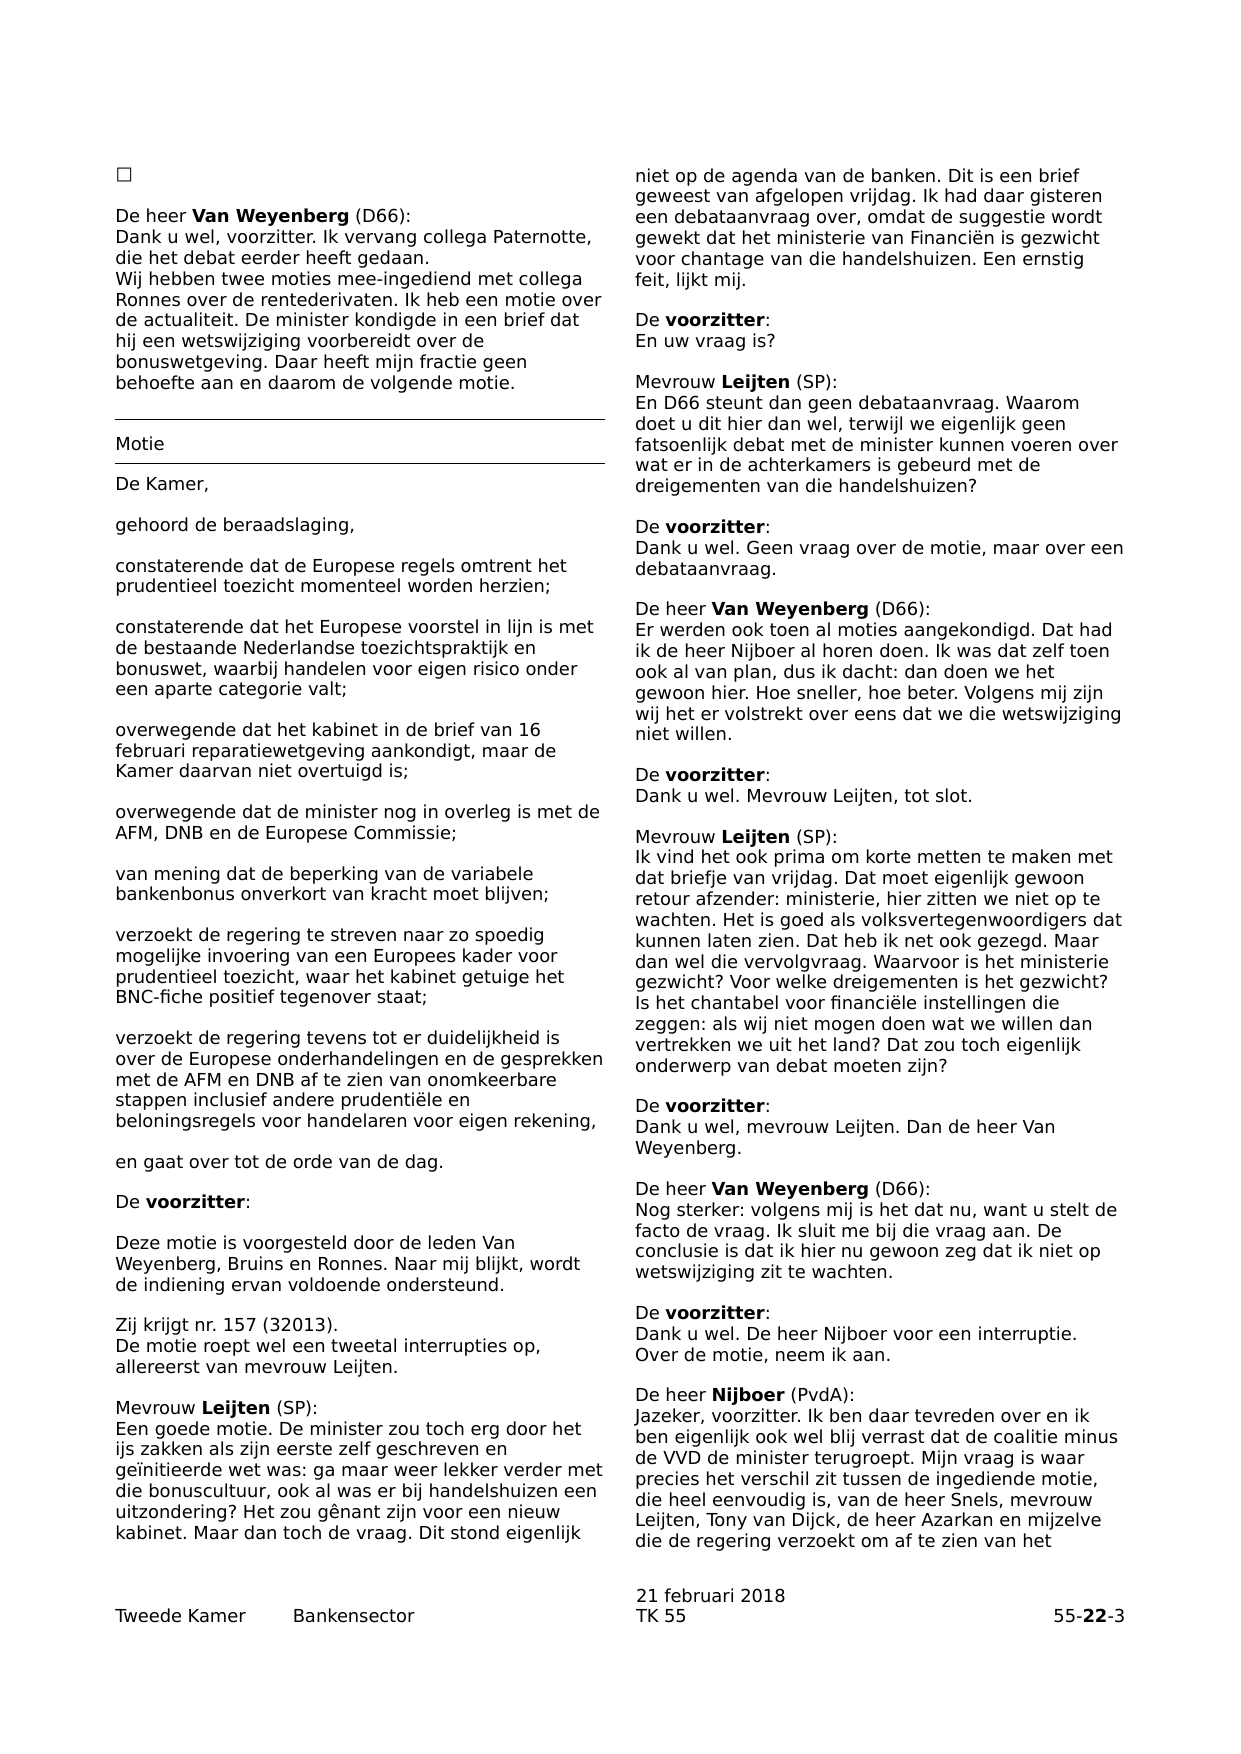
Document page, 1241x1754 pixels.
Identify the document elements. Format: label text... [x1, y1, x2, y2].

text niet op de agenda van de banken. Dit is een brief geweest van afgelopen vrijdag. Ik had daar gisteren een debataanvraag over, omdat de suggestie wordt gewekt dat het ministerie van Financiën is gezwicht voor chantage van die handelshuizen. Een ernstig feit, lijkt mij. [635, 165, 1125, 290]
text En D66 steunt dan geen debataanvraag. Waarom doet u dit hier dan wel, terwijl we eigenlijk geen fatsoenlijk debat met de minister kunnen voeren over wat er in de achterkamers is gebeurd met de dreigementen van die handelshuizen? [635, 393, 1125, 497]
text overwegende dat de minister nog in overleg is met de AFM, DNB en de Europese Commissie; [115, 802, 605, 843]
text De Kamer, [115, 474, 605, 495]
text constaterende dat het Europese voorstel in lijn is met de bestaande Nederlandse toezichtspraktijk en bonuswet, waarbij handelen voor eigen risico onder een aparte categorie valt; [115, 617, 605, 700]
text Er werden ook toen al moties aangekondigd. Dat had ik de heer Nijboer al horen doen. Ik was dat zelf toen ook al van plan, dus ik dacht: dan doen we het gewoon hier. Hoe sneller, hoe beter. Volgens mij zijn wij het er volstrekt over eens dat we die wetswijziging niet willen. [635, 620, 1125, 745]
text En uw vraag is? [635, 331, 1125, 352]
text De motie roept wel een tweetal interrupties op, allereerst van mevrouw Leijten. [115, 1336, 605, 1378]
text Dank u wel. De heer Nijboer voor een interruptie. Over de motie, neem ik aan. [635, 1323, 1125, 1365]
text Mevrouw Leijten (SP): [635, 372, 1125, 393]
text Nog sterker: volgens mij is het dat nu, want u stelt de facto de vraag. Ik sluit me bij die vraag aan. De conclusie is dat ik hier nu gewoon zeg dat ik niet op wetswijziging zit te wachten. [635, 1199, 1125, 1283]
text van mening dat de beperking van de variabele bankenbonus onverkort van kracht moet blijven; [115, 863, 605, 905]
text De voorzitter: [115, 1192, 605, 1213]
text De voorzitter: [635, 765, 1125, 786]
text De heer Van Weyenberg (D66): [635, 599, 1125, 620]
text Dank u wel. Geen vraag over de motie, maar over een debataanvraag. [635, 537, 1125, 579]
text Wij hebben twee moties mee-ingediend met collega Ronnes over de rentederivaten. Ik heb een motie over de actualiteit. De minister kondigde in een brief dat hij een wetswijziging voorbereidt over de bonuswetgeving. Daar heeft mijn fractie geen behoefte aan en daarom de volgende motie. [115, 268, 605, 393]
text verzoekt de regering te streven naar zo spoedig mogelijke invoering van een Europees kader voor prudentieel toezicht, waar het kabinet getuige het BNC-fiche positief tegenover staat; [115, 925, 605, 1008]
text Jazeker, voorzitter. Ik ben daar tevreden over en ik ben eigenlijk ook wel blij verrast dat de coalitie minus de VVD de minister terugroept. Mijn vraag is waar precies het verschil zit tussen de ingediende motie, die heel eenvoudig is, van de heer Snels, mevrouw Leijten, Tony van Dijck, de heer Azarkan en mijzelve die de regering verzoekt om af te zien van het [635, 1406, 1125, 1552]
text verzoekt de regering tevens tot er duidelijkheid is over de Europese onderhandelingen en de gesprekken met de AFM en DNB af te zien van onomkeerbare stappen inclusief andere prudentiële en beloningsregels voor handelaren voor eigen rekening, [115, 1028, 605, 1132]
text Dank u wel, mevrouw Leijten. Dan de heer Van Weyenberg. [635, 1117, 1125, 1159]
text De heer Van Weyenberg (D66): [635, 1179, 1125, 1199]
text Dank u wel. Mevrouw Leijten, tot slot. [635, 786, 1125, 806]
text De heer Nijboer (PvdA): [635, 1385, 1125, 1406]
text Een goede motie. De minister zou toch erg door het ijs zakken als zijn eerste zelf geschreven en geïnitieerde wet was: ga maar weer lekker verder met die bonuscultuur, ook al was er bij handelshuizen een uitzondering? Het zou gênant zijn voor een nieuw kabinet. Maar dan toch de vraag. Dit stond eigenlijk [115, 1418, 605, 1543]
text De voorzitter: [635, 310, 1125, 331]
text overwegende dat het kabinet in de brief van 16 februari reparatiewetgeving aankondigt, maar de Kamer daarvan niet overtuigd is; [115, 720, 605, 782]
text ⬜ [115, 165, 605, 186]
text gehoord de beraadslaging, [115, 515, 605, 536]
text De voorzitter: [635, 1096, 1125, 1117]
text Deze motie is voorgesteld door de leden Van Weyenberg, Bruins en Ronnes. Naar mij blijkt, wordt de indiening ervan voldoende ondersteund. [115, 1233, 605, 1295]
text Mevrouw Leijten (SP): [635, 826, 1125, 847]
text De heer Van Weyenberg (D66): [115, 206, 605, 227]
text en gaat over tot de orde van de dag. [115, 1152, 605, 1172]
text constaterende dat de Europese regels omtrent het prudentieel toezicht momenteel worden herzien; [115, 556, 605, 597]
text Ik vind het ook prima om korte metten te maken met dat briefje van vrijdag. Dat moet eigenlijk gewoon retour afzender: ministerie, hier zitten we niet op te wachten. Het is goed als volksvertegenwoordigers dat kunnen laten zien. Dat heb ik net ook gezegd. Maar dan wel die vervolgvraag. Waarvoor is het ministerie gezwicht? Voor welke dreigementen is het gezwicht? Is het chantabel voor financiële instellingen die zeggen: als wij niet mogen doen wat we willen dan vertrekken we uit het land? Dat zou toch eigenlijk onderwerp van debat moeten zijn? [635, 847, 1125, 1076]
text De voorzitter: [635, 517, 1125, 537]
text Zij krijgt nr. 157 (32013). [115, 1315, 605, 1336]
text Mevrouw Leijten (SP): [115, 1398, 605, 1418]
text Motie [115, 433, 605, 454]
text De voorzitter: [635, 1303, 1125, 1323]
text Dank u wel, voorzitter. Ik vervang collega Paternotte, die het debat eerder heeft gedaan. [115, 227, 605, 268]
